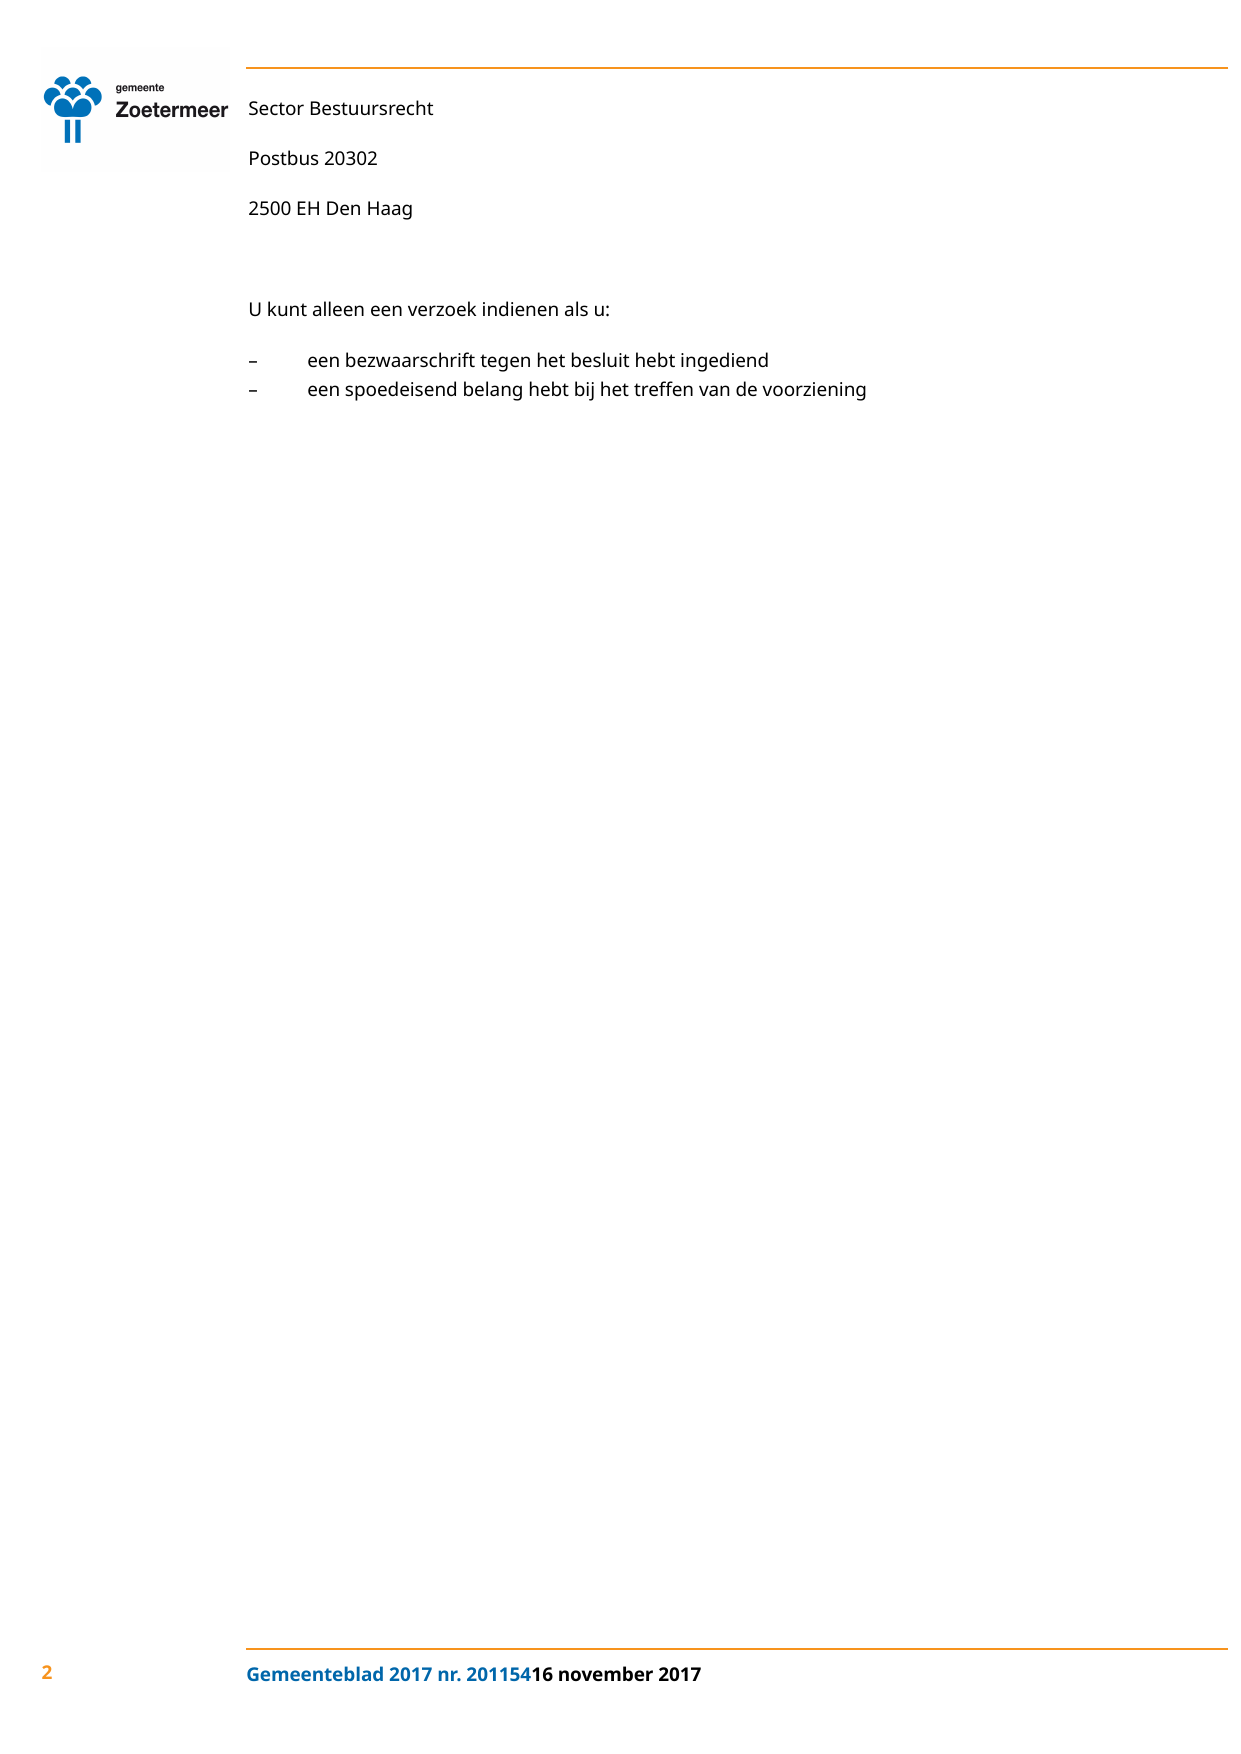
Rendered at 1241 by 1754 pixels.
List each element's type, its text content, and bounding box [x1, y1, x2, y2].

list een bezwaarschrift tegen het besluit hebt ingediend [248, 347, 1152, 373]
text Postbus 20302 [248, 145, 1152, 171]
picture [41, 47, 231, 172]
list een spoedeisend belang hebt bij het treffen van de voorziening [248, 376, 1152, 402]
text U kunt alleen een verzoek indienen als u: [248, 296, 1152, 322]
text 2500 EH Den Haag [248, 196, 1152, 221]
text Sector Bestuursrecht [248, 95, 1152, 121]
